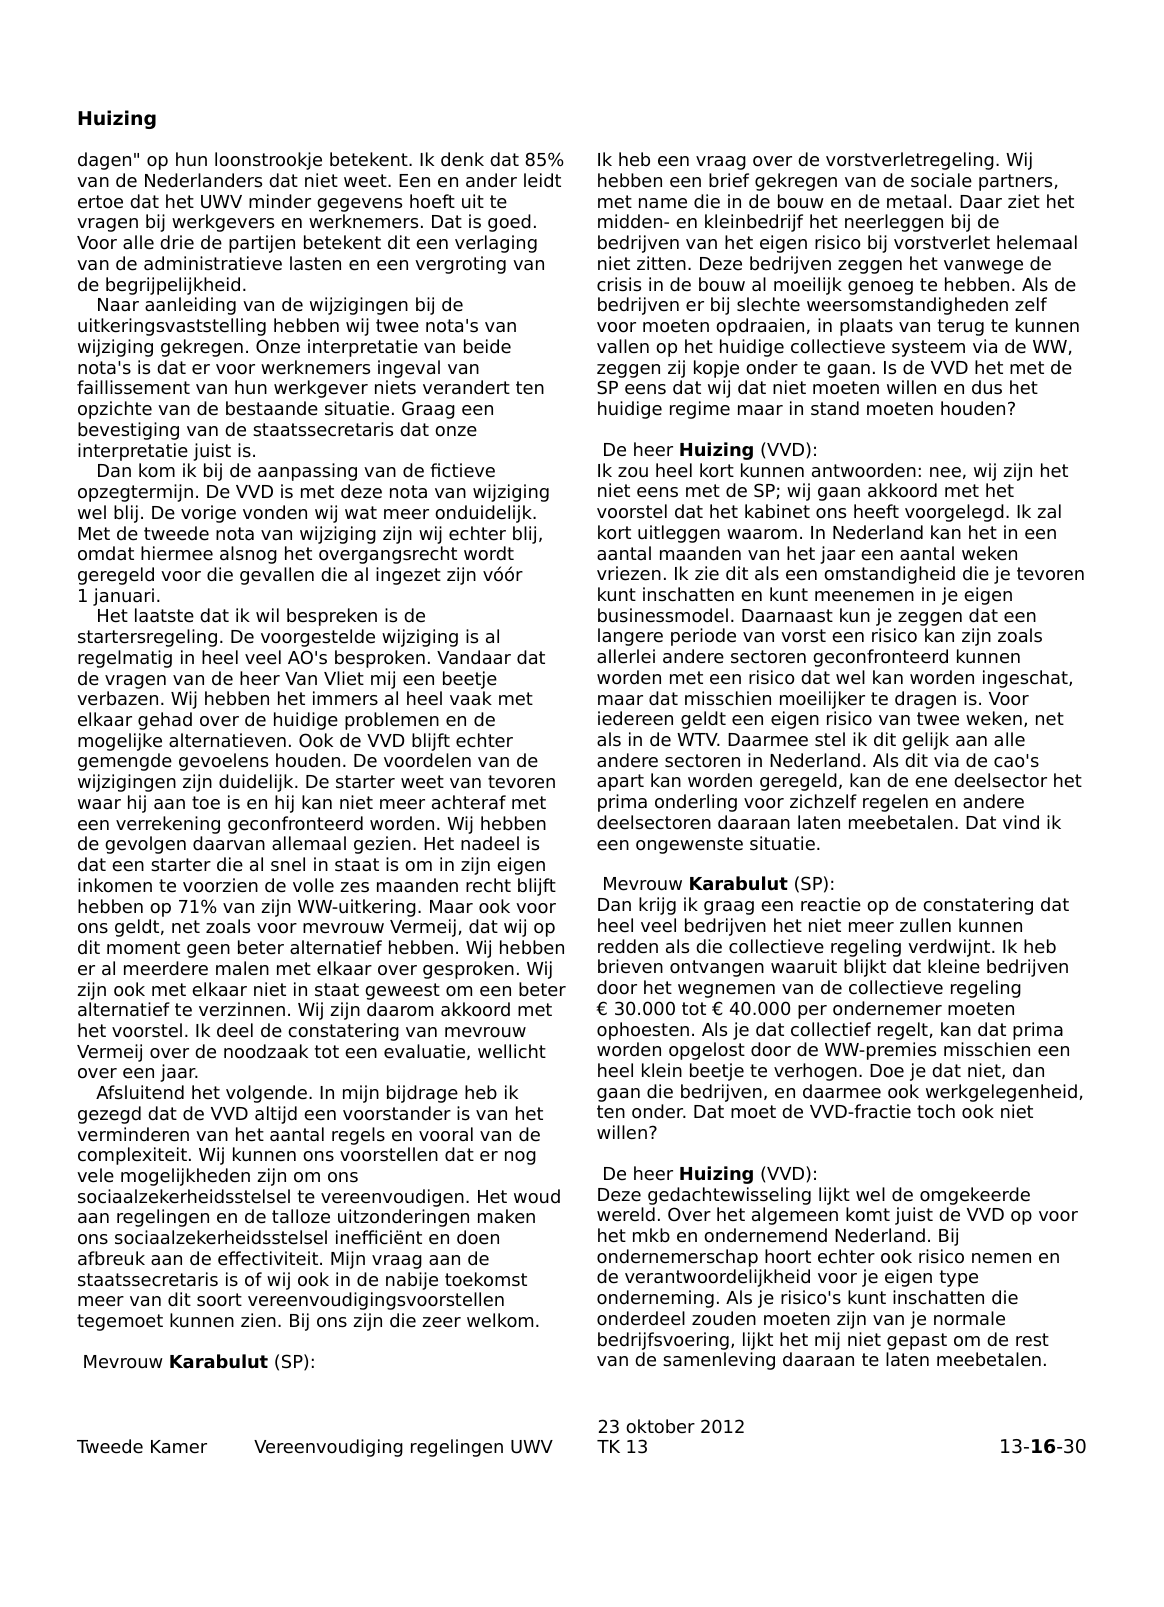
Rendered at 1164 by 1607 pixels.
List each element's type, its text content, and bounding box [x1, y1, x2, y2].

text Mevrouw Karabulut (SP): [596, 874, 1087, 895]
text Afsluitend het volgende. In mijn bijdrage heb ik gezegd dat de VVD altijd een voorstander is van het verminderen van het aantal regels en vooral van de complexiteit. Wij kunnen ons voorstellen dat er nog vele mogelijkheden zijn om ons sociaalzekerheidsstelsel te vereenvoudigen. Het woud aan regelingen en de talloze uitzonderingen maken ons sociaalzekerheidsstelsel inefficiënt en doen afbreuk aan de effectiviteit. Mijn vraag aan de staatssecretaris is of wij ook in de nabije toekomst meer van dit soort vereenvoudigingsvoorstellen tegemoet kunnen zien. Bij ons zijn die zeer welkom. [77, 1083, 567, 1332]
text Mevrouw Karabulut (SP): [77, 1352, 567, 1372]
text Ik heb een vraag over de vorstverletregeling. Wij hebben een brief gekregen van de sociale partners, met name die in de bouw en de metaal. Daar ziet het midden- en kleinbedrijf het neerleggen bij de bedrijven van het eigen risico bij vorstverlet helemaal niet zitten. Deze bedrijven zeggen het vanwege de crisis in de bouw al moeilijk genoeg te hebben. Als de bedrijven er bij slechte weersomstandigheden zelf voor moeten opdraaien, in plaats van terug te kunnen vallen op het huidige collectieve systeem via de WW, zeggen zij kopje onder te gaan. Is de VVD het met de SP eens dat wij dat niet moeten willen en dus het huidige regime maar in stand moeten houden? [596, 150, 1087, 420]
text Ik zou heel kort kunnen antwoorden: nee, wij zijn het niet eens met de SP; wij gaan akkoord met het voorstel dat het kabinet ons heeft voorgelegd. Ik zal kort uitleggen waarom. In Nederland kan het in een aantal maanden van het jaar een aantal weken vriezen. Ik zie dit als een omstandigheid die je tevoren kunt inschatten en kunt meenemen in je eigen businessmodel. Daarnaast kun je zeggen dat een langere periode van vorst een risico kan zijn zoals allerlei andere sectoren geconfronteerd kunnen worden met een risico dat wel kan worden ingeschat, maar dat misschien moeilijker te dragen is. Voor iedereen geldt een eigen risico van twee weken, net als in de WTV. Daarmee stel ik dit gelijk aan alle andere sectoren in Nederland. Als dit via de cao's apart kan worden geregeld, kan de ene deelsector het prima onderling voor zichzelf regelen en andere deelsectoren daaraan laten meebetalen. Dat vind ik een ongewenste situatie. [596, 460, 1087, 854]
text Deze gedachtewisseling lijkt wel de omgekeerde wereld. Over het algemeen komt juist de VVD op voor het mkb en ondernemend Nederland. Bij ondernemerschap hoort echter ook risico nemen en de verantwoordelijkheid voor je eigen type onderneming. Als je risico's kunt inschatten die onderdeel zouden moeten zijn van je normale bedrijfsvoering, lijkt het mij niet gepast om de rest van de samenleving daaraan te laten meebetalen. [596, 1184, 1087, 1371]
text Naar aanleiding van de wijzigingen bij de uitkeringsvaststelling hebben wij twee nota's van wijziging gekregen. Onze interpretatie van beide nota's is dat er voor werknemers ingeval van faillissement van hun werkgever niets verandert ten opzichte van de bestaande situatie. Graag een bevestiging van de staatssecretaris dat onze interpretatie juist is. [77, 295, 567, 461]
text Het laatste dat ik wil bespreken is de startersregeling. De voorgestelde wijziging is al regelmatig in heel veel AO's besproken. Vandaar dat de vragen van de heer Van Vliet mij een beetje verbazen. Wij hebben het immers al heel vaak met elkaar gehad over de huidige problemen en de mogelijke alternatieven. Ook de VVD blijft echter gemengde gevoelens houden. De voordelen van de wijzigingen zijn duidelijk. De starter weet van tevoren waar hij aan toe is en hij kan niet meer achteraf met een verrekening geconfronteerd worden. Wij hebben de gevolgen daarvan allemaal gezien. Het nadeel is dat een starter die al snel in staat is om in zijn eigen inkomen te voorzien de volle zes maanden recht blijft hebben op 71% van zijn WW-uitkering. Maar ook voor ons geldt, net zoals voor mevrouw Vermeij, dat wij op dit moment geen beter alternatief hebben. Wij hebben er al meerdere malen met elkaar over gesproken. Wij zijn ook met elkaar niet in staat geweest om een beter alternatief te verzinnen. Wij zijn daarom akkoord met het voorstel. Ik deel de constatering van mevrouw Vermeij over de noodzaak tot een evaluatie, wellicht over een jaar. [77, 606, 567, 1083]
text dagen" op hun loonstrookje betekent. Ik denk dat 85% van de Nederlanders dat niet weet. Een en ander leidt ertoe dat het UWV minder gegevens hoeft uit te vragen bij werkgevers en werknemers. Dat is goed. Voor alle drie de partijen betekent dit een verlaging van de administratieve lasten en een vergroting van de begrijpelijkheid. [77, 150, 567, 295]
text Dan kom ik bij de aanpassing van de fictieve opzegtermijn. De VVD is met deze nota van wijziging wel blij. De vorige vonden wij wat meer onduidelijk. Met de tweede nota van wijziging zijn wij echter blij, omdat hiermee alsnog het overgangsrecht wordt geregeld voor die gevallen die al ingezet zijn vóór 1 januari. [77, 461, 567, 606]
text De heer Huizing (VVD): [596, 440, 1087, 460]
text Dan krijg ik graag een reactie op de constatering dat heel veel bedrijven het niet meer zullen kunnen redden als die collectieve regeling verdwijnt. Ik heb brieven ontvangen waaruit blijkt dat kleine bedrijven door het wegnemen van de collectieve regeling € 30.000 tot € 40.000 per ondernemer moeten ophoesten. Als je dat collectief regelt, kan dat prima worden opgelost door de WW-premies misschien een heel klein beetje te verhogen. Doe je dat niet, dan gaan die bedrijven, en daarmee ook werkgelegenheid, ten onder. Dat moet de VVD-fractie toch ook niet willen? [596, 895, 1087, 1144]
text De heer Huizing (VVD): [596, 1164, 1087, 1184]
